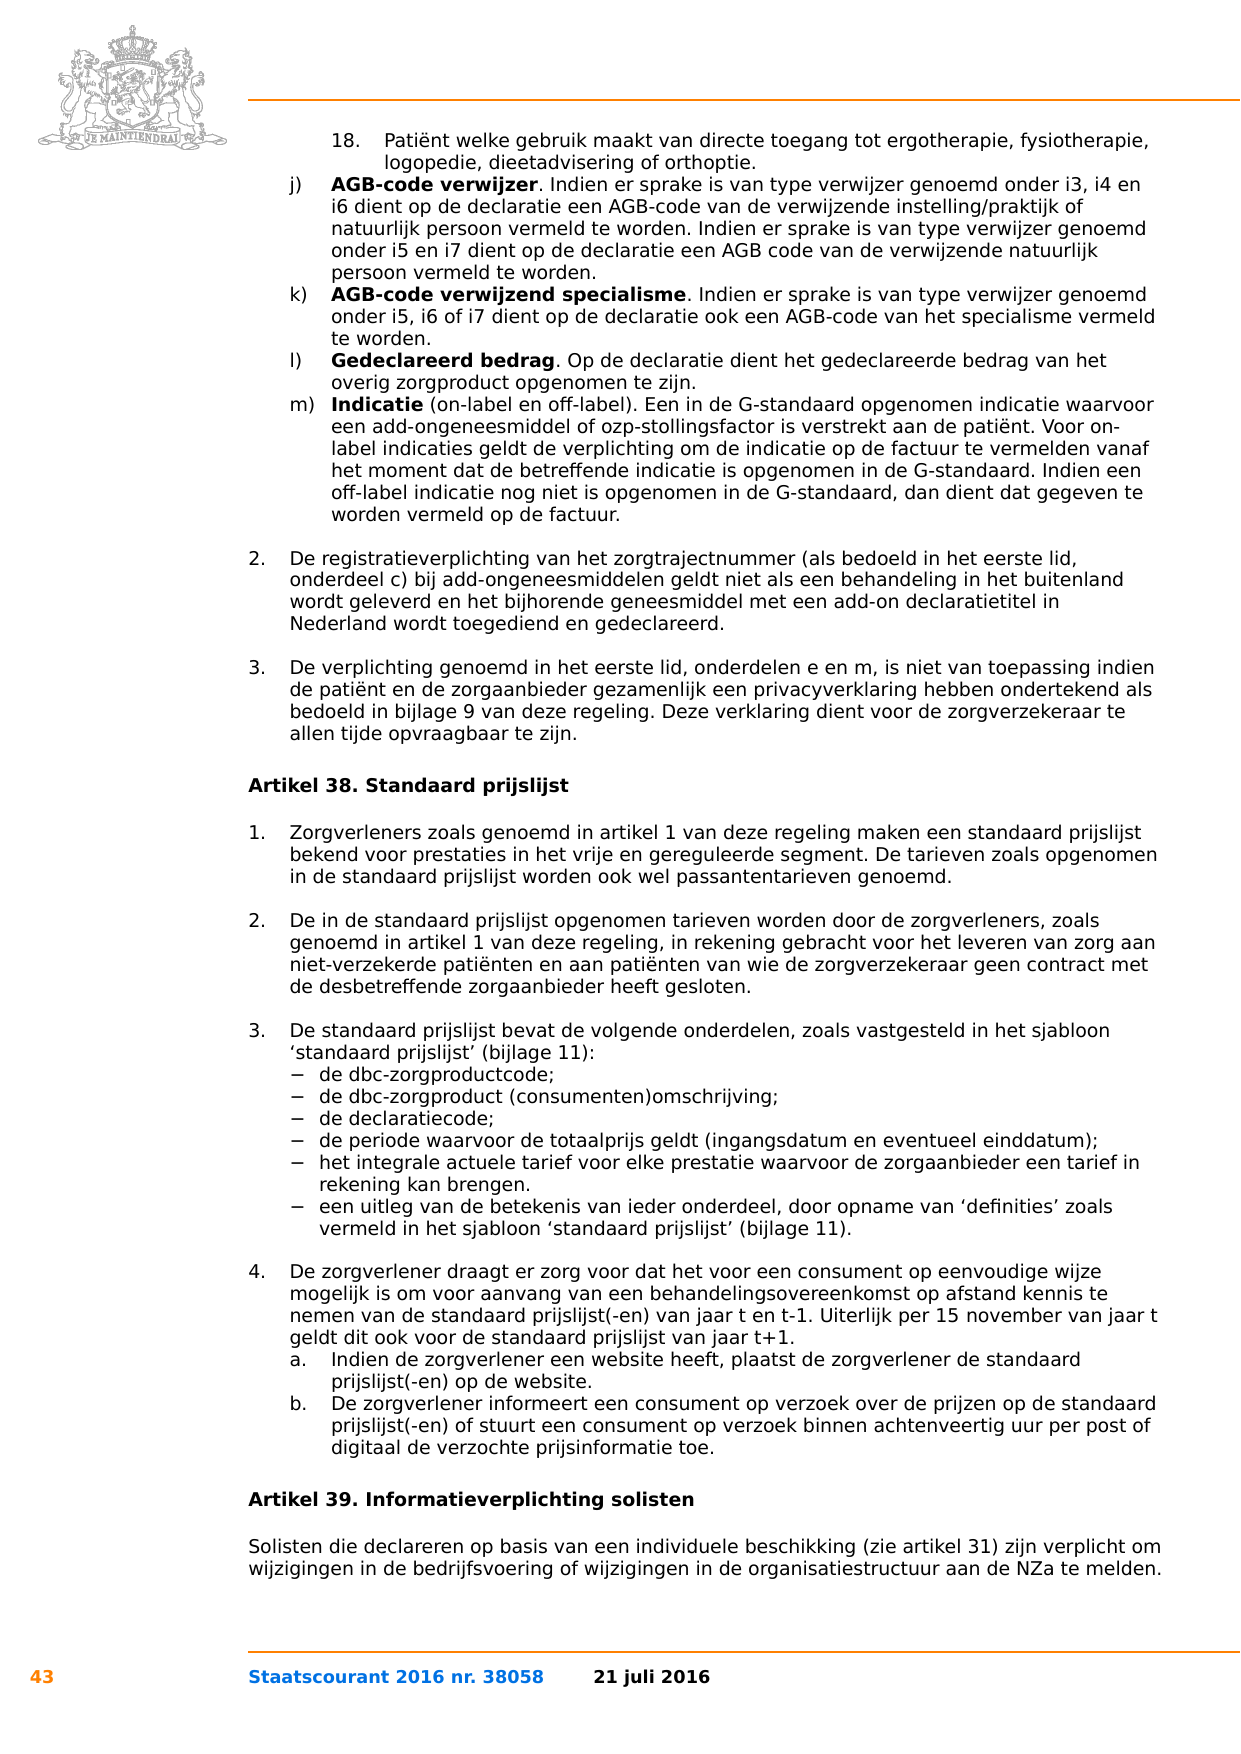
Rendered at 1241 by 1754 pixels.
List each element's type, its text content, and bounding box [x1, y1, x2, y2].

text − de periode waarvoor de totaalprijs geldt (ingangsdatum en eventueel einddatum); [289, 1129, 1163, 1152]
text 2. De registratieverplichting van het zorgtrajectnummer (als bedoeld in het eerste lid, onderdeel c) bij add-ongeneesmiddelen geldt niet als een behandeling in het buitenland wordt geleverd en het bijhorende geneesmiddel met een add-on declaratietitel in Nederland wordt toegediend en gedeclareerd. [248, 547, 1163, 635]
text l) Gedeclareerd bedrag. Op de declaratie dient het gedeclareerde bedrag van het overig zorgproduct opgenomen te zijn. [289, 350, 1163, 394]
text m) Indicatie (on-label en off-label). Een in de G-standaard opgenomen indicatie waarvoor een add-ongeneesmiddel of ozp-stollingsfactor is verstrekt aan de patiënt. Voor on-label indicaties geldt de verplichting om de indicatie op de factuur te vermelden vanaf het moment dat de betreffende indicatie is opgenomen in de G-standaard. Indien een off-label indicatie nog niet is opgenomen in de G-standaard, dan dient dat gegeven te worden vermeld op de factuur. [289, 394, 1163, 526]
picture [38, 25, 227, 150]
text j) AGB-code verwijzer. Indien er sprake is van type verwijzer genoemd onder i3, i4 en i6 dient op de declaratie een AGB-code van de verwijzende instelling/praktijk of natuurlijk persoon vermeld te worden. Indien er sprake is van type verwijzer genoemd onder i5 en i7 dient op de declaratie een AGB code van de verwijzende natuurlijk persoon vermeld te worden. [289, 174, 1163, 284]
text − het integrale actuele tarief voor elke prestatie waarvoor de zorgaanbieder een tarief in rekening kan brengen. [289, 1152, 1163, 1196]
subtitle Artikel 38. Standaard prijslijst [248, 775, 1163, 797]
text a. Indien de zorgverlener een website heeft, plaatst de zorgverlener de standaard prijslijst(-en) op de website. [289, 1349, 1163, 1393]
text − een uitleg van de betekenis van ieder onderdeel, door opname van ‘definities’ zoals vermeld in het sjabloon ‘standaard prijslijst’ (bijlage 11). [289, 1196, 1163, 1239]
text 2. De in de standaard prijslijst opgenomen tarieven worden door de zorgverleners, zoals genoemd in artikel 1 van deze regeling, in rekening gebracht voor het leveren van zorg aan niet-verzekerde patiënten en aan patiënten van wie de zorgverzekeraar geen contract met de desbetreffende zorgaanbieder heeft gesloten. [248, 910, 1163, 998]
text 1. Zorgverleners zoals genoemd in artikel 1 van deze regeling maken een standaard prijslijst bekend voor prestaties in het vrije en gereguleerde segment. De tarieven zoals opgenomen in de standaard prijslijst worden ook wel passantentarieven genoemd. [248, 822, 1163, 888]
text 4. De zorgverlener draagt er zorg voor dat het voor een consument op eenvoudige wijze mogelijk is om voor aanvang van een behandelingsovereenkomst op afstand kennis te nemen van de standaard prijslijst(-en) van jaar t en t-1. Uiterlijk per 15 november van jaar t geldt dit ook voor de standaard prijslijst van jaar t+1. [248, 1261, 1163, 1349]
text k) AGB-code verwijzend specialisme. Indien er sprake is van type verwijzer genoemd onder i5, i6 of i7 dient op de declaratie ook een AGB-code van het specialisme vermeld te worden. [289, 284, 1163, 350]
text Solisten die declareren op basis van een individuele beschikking (zie artikel 31) zijn verplicht om wijzigingen in de bedrijfsvoering of wijzigingen in de organisatiestructuur aan de NZa te melden. [248, 1536, 1163, 1580]
text 3. De standaard prijslijst bevat de volgende onderdelen, zoals vastgesteld in het sjabloon ‘standaard prijslijst’ (bijlage 11): [248, 1020, 1163, 1064]
text − de dbc-zorgproduct (consumenten)omschrijving; [289, 1086, 1163, 1108]
subtitle Artikel 39. Informatieverplichting solisten [248, 1489, 1163, 1511]
text − de declaratiecode; [289, 1108, 1163, 1129]
text − de dbc-zorgproductcode; [289, 1064, 1163, 1086]
text 18. Patiënt welke gebruik maakt van directe toegang tot ergotherapie, fysiotherapie, logopedie, dieetadvisering of orthoptie. [331, 130, 1163, 174]
text b. De zorgverlener informeert een consument op verzoek over de prijzen op de standaard prijslijst(-en) of stuurt een consument op verzoek binnen achtenveertig uur per post of digitaal de verzochte prijsinformatie toe. [289, 1393, 1163, 1459]
text 3. De verplichting genoemd in het eerste lid, onderdelen e en m, is niet van toepassing indien de patiënt en de zorgaanbieder gezamenlijk een privacyverklaring hebben ondertekend als bedoeld in bijlage 9 van deze regeling. Deze verklaring dient voor de zorgverzekeraar te allen tijde opvraagbaar te zijn. [248, 657, 1163, 745]
